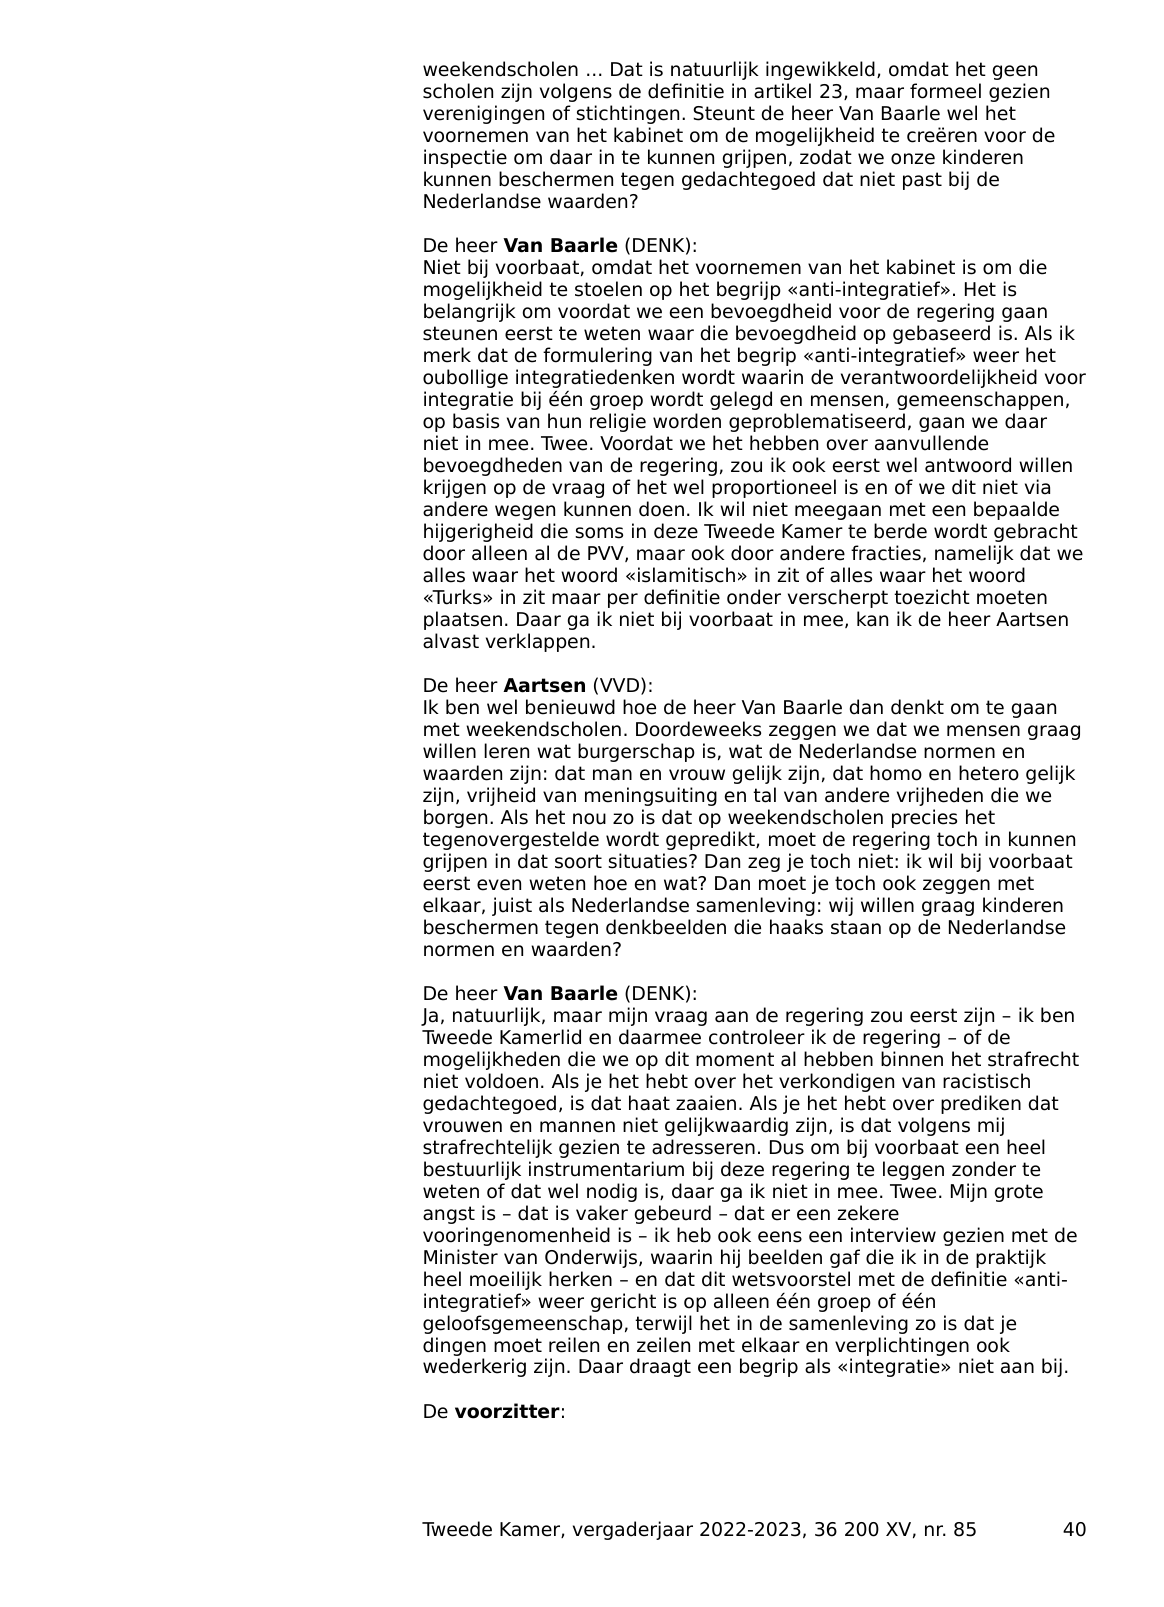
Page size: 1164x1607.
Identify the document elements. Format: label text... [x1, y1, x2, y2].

text De heer Aartsen (VVD): [422, 675, 1087, 697]
text weekendscholen ... Dat is natuurlijk ingewikkeld, omdat het geen scholen zijn volgens de definitie in artikel 23, maar formeel gezien verenigingen of stichtingen. Steunt de heer Van Baarle wel het voornemen van het kabinet om de mogelijkheid te creëren voor de inspectie om daar in te kunnen grijpen, zodat we onze kinderen kunnen beschermen tegen gedachtegoed dat niet past bij de Nederlandse waarden? [422, 59, 1087, 213]
text De voorzitter: [422, 1401, 1087, 1423]
text Ja, natuurlijk, maar mijn vraag aan de regering zou eerst zijn – ik ben Tweede Kamerlid en daarmee controleer ik de regering – of de mogelijkheden die we op dit moment al hebben binnen het strafrecht niet voldoen. Als je het hebt over het verkondigen van racistisch gedachtegoed, is dat haat zaaien. Als je het hebt over prediken dat vrouwen en mannen niet gelijkwaardig zijn, is dat volgens mij strafrechtelijk gezien te adresseren. Dus om bij voorbaat een heel bestuurlijk instrumentarium bij deze regering te leggen zonder te weten of dat wel nodig is, daar ga ik niet in mee. Twee. Mijn grote angst is – dat is vaker gebeurd – dat er een zekere vooringenomenheid is – ik heb ook eens een interview gezien met de Minister van Onderwijs, waarin hij beelden gaf die ik in de praktijk heel moeilijk herken – en dat dit wetsvoorstel met de definitie «anti-integratief» weer gericht is op alleen één groep of één geloofsgemeenschap, terwijl het in de samenleving zo is dat je dingen moet reilen en zeilen met elkaar en verplichtingen ook wederkerig zijn. Daar draagt een begrip als «integratie» niet aan bij. [422, 1005, 1087, 1378]
text De heer Van Baarle (DENK): [422, 235, 1087, 257]
text Niet bij voorbaat, omdat het voornemen van het kabinet is om die mogelijkheid te stoelen op het begrijp «anti-integratief». Het is belangrijk om voordat we een bevoegdheid voor de regering gaan steunen eerst te weten waar die bevoegdheid op gebaseerd is. Als ik merk dat de formulering van het begrip «anti-integratief» weer het oubollige integratiedenken wordt waarin de verantwoordelijkheid voor integratie bij één groep wordt gelegd en mensen, gemeenschappen, op basis van hun religie worden geproblematiseerd, gaan we daar niet in mee. Twee. Voordat we het hebben over aanvullende bevoegdheden van de regering, zou ik ook eerst wel antwoord willen krijgen op de vraag of het wel proportioneel is en of we dit niet via andere wegen kunnen doen. Ik wil niet meegaan met een bepaalde hijgerigheid die soms in deze Tweede Kamer te berde wordt gebracht door alleen al de PVV, maar ook door andere fracties, namelijk dat we alles waar het woord «islamitisch» in zit of alles waar het woord «Turks» in zit maar per definitie onder verscherpt toezicht moeten plaatsen. Daar ga ik niet bij voorbaat in mee, kan ik de heer Aartsen alvast verklappen. [422, 257, 1087, 653]
text De heer Van Baarle (DENK): [422, 983, 1087, 1005]
text Ik ben wel benieuwd hoe de heer Van Baarle dan denkt om te gaan met weekendscholen. Doordeweeks zeggen we dat we mensen graag willen leren wat burgerschap is, wat de Nederlandse normen en waarden zijn: dat man en vrouw gelijk zijn, dat homo en hetero gelijk zijn, vrijheid van meningsuiting en tal van andere vrijheden die we borgen. Als het nou zo is dat op weekendscholen precies het tegenovergestelde wordt gepredikt, moet de regering toch in kunnen grijpen in dat soort situaties? Dan zeg je toch niet: ik wil bij voorbaat eerst even weten hoe en wat? Dan moet je toch ook zeggen met elkaar, juist als Nederlandse samenleving: wij willen graag kinderen beschermen tegen denkbeelden die haaks staan op de Nederlandse normen en waarden? [422, 697, 1087, 961]
